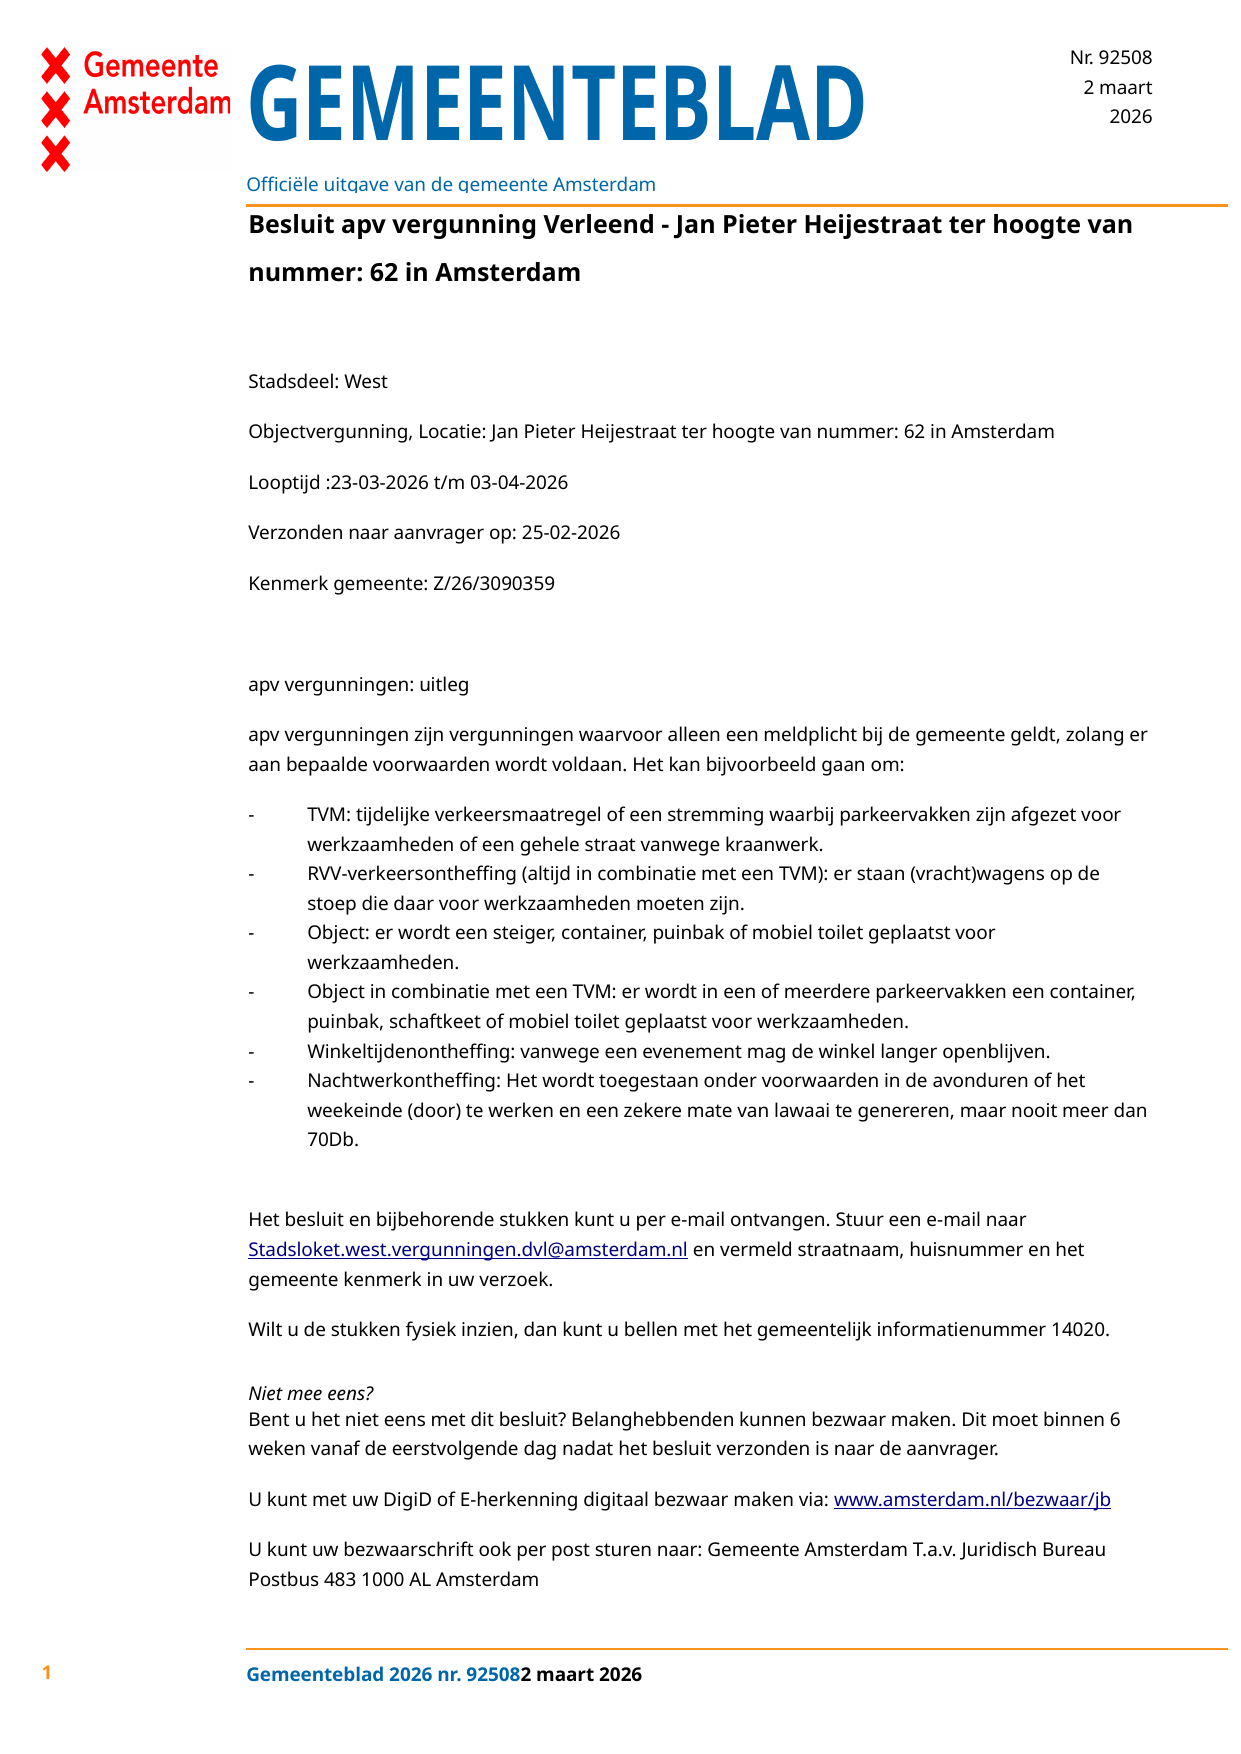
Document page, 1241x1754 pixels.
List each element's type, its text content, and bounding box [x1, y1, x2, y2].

list RVV-verkeersontheffing (altijd in combinatie met een TVM): er staan (vracht)wagens op de stoep die daar voor werkzaamheden moeten zijn. [248, 860, 1152, 916]
text Niet mee eens? [248, 1380, 1152, 1406]
list Object in combinatie met een TVM: er wordt in een of meerdere parkeervakken een container, puinbak, schaftkeet of mobiel toilet geplaatst voor werkzaamheden. [248, 979, 1152, 1034]
text apv vergunningen zijn vergunningen waarvoor alleen een meldplicht bij de gemeente geldt, zolang er aan bepaalde voorwaarden wordt voldaan. Het kan bijvoorbeeld gaan om: [248, 721, 1152, 777]
list Nachtwerkontheffing: Het wordt toegestaan onder voorwaarden in de avonduren of het weekeinde (door) te werken en een zekere mate van lawaai te genereren, maar nooit meer dan 70Db. [248, 1067, 1152, 1152]
text Objectvergunning, Locatie: Jan Pieter Heijestraat ter hoogte van nummer: 62 in Amsterdam [248, 419, 1152, 444]
text U kunt met uw DigiD of E-herkenning digitaal bezwaar maken via: www.amsterdam.nl/bezwaar/jb [248, 1486, 1152, 1512]
text Looptijd :23-03-2026 t/m 03-04-2026 [248, 469, 1152, 495]
text U kunt uw bezwaarschrift ook per post sturen naar: Gemeente Amsterdam T.a.v. Juridisch Bureau Postbus 483 1000 AL Amsterdam [248, 1536, 1152, 1592]
list Object: er wordt een steiger, container, puinbak of mobiel toilet geplaatst voor werkzaamheden. [248, 919, 1152, 975]
text apv vergunningen: uitleg [248, 671, 1152, 697]
picture [41, 47, 231, 172]
list TVM: tijdelijke verkeersmaatregel of een stremming waarbij parkeervakken zijn afgezet voor werkzaamheden of een gehele straat vanwege kraanwerk. [248, 801, 1152, 857]
text Stadsdeel: West [248, 368, 1152, 394]
list Winkeltijdenontheffing: vanwege een evenement mag de winkel langer openblijven. [248, 1038, 1152, 1064]
text Verzonden naar aanvrager op: 25-02-2026 [248, 519, 1152, 545]
text Bent u het niet eens met dit besluit? Belanghebbenden kunnen bezwaar maken. Dit moet binnen 6 weken vanaf de eerstvolgende dag nadat het besluit verzonden is naar de aanvrager. [248, 1406, 1152, 1461]
text Het besluit en bijbehorende stukken kunt u per e-mail ontvangen. Stuur een e-mail naar Stadsloket.west.vergunningen.dvl@amsterdam.nl en vermeld straatnaam, huisnummer en het gemeente kenmerk in uw verzoek. [248, 1207, 1152, 1292]
text Kenmerk gemeente: Z/26/3090359 [248, 570, 1152, 596]
text Wilt u de stukken fysiek inzien, dan kunt u bellen met het gemeentelijk informatienummer 14020. [248, 1316, 1152, 1342]
text Besluit apv vergunning Verleend - Jan Pieter Heijestraat ter hoogte van nummer: 62 in Amsterdam [248, 207, 1152, 288]
